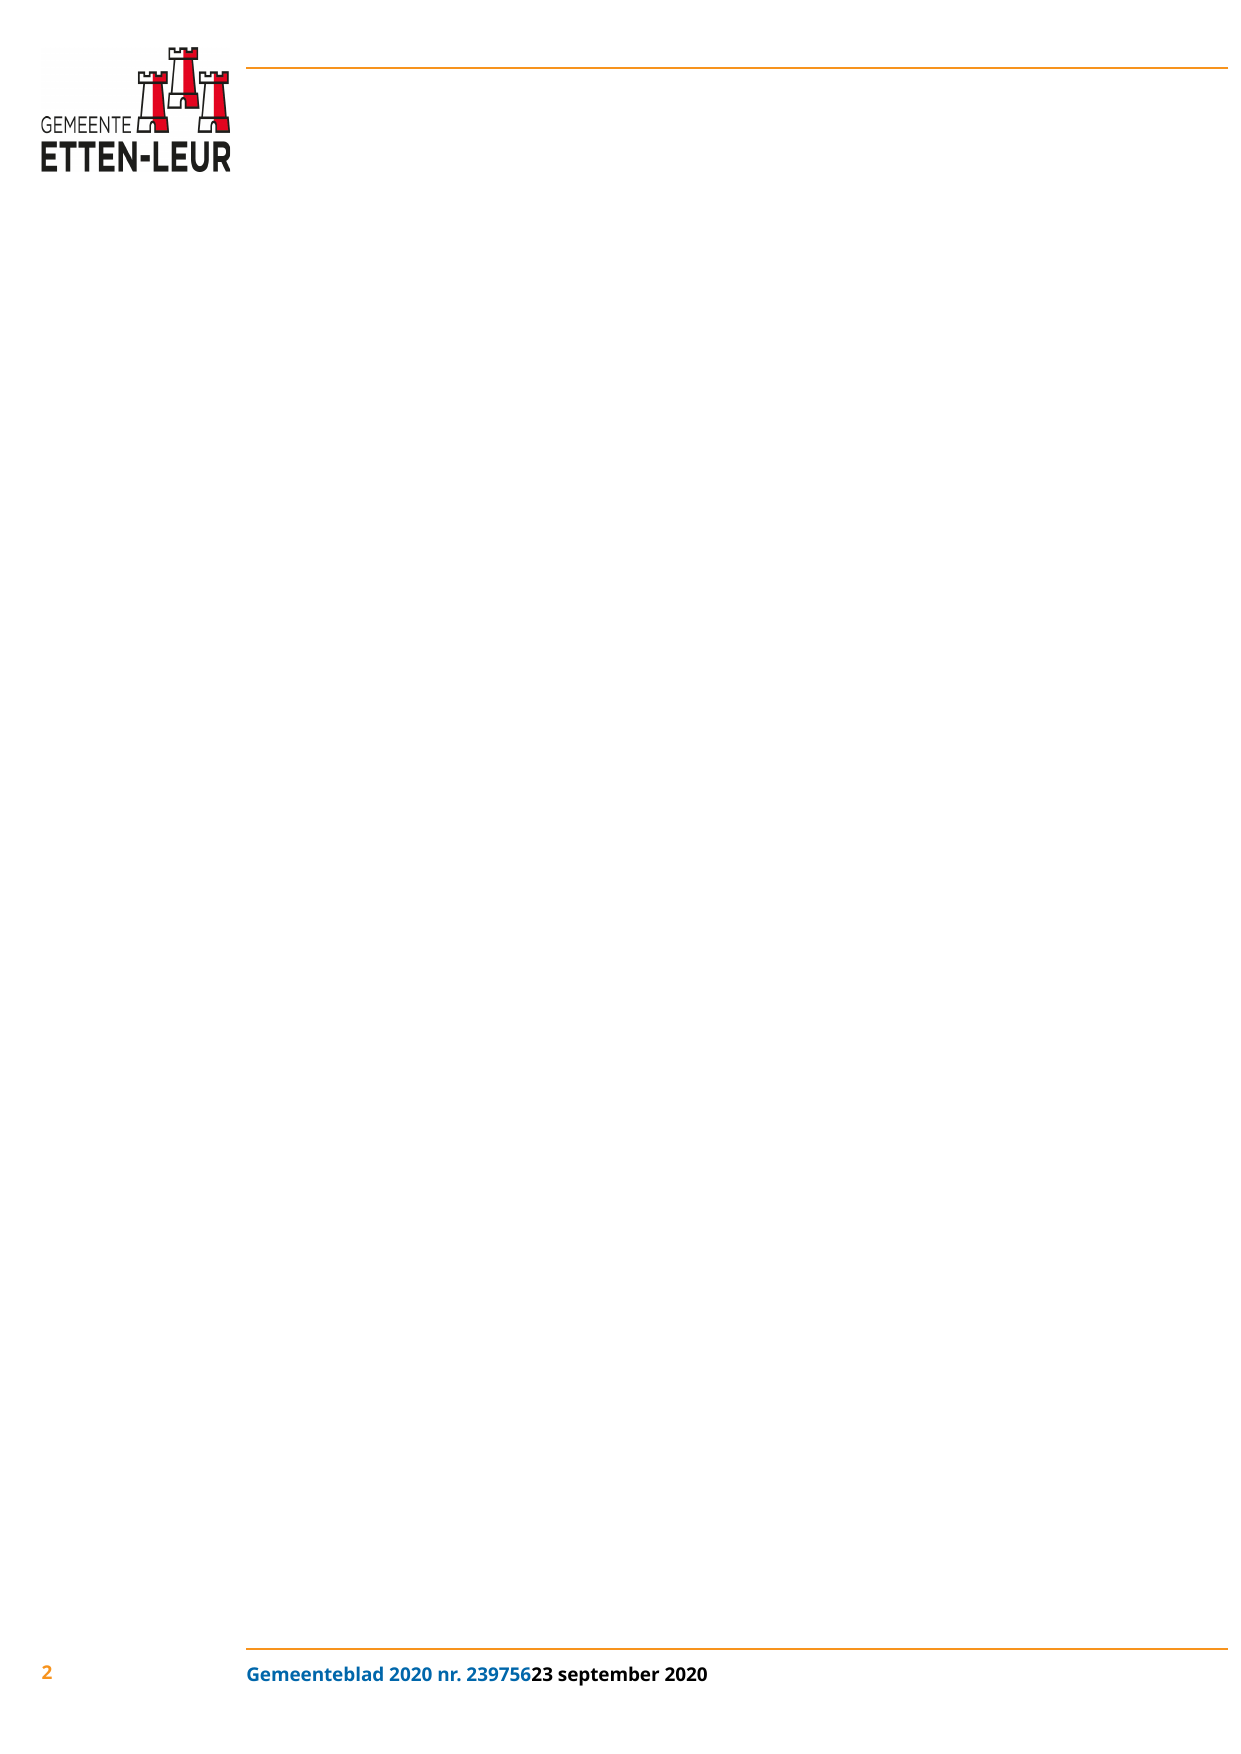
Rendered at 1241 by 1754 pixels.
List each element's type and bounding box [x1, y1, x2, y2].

picture [41, 47, 231, 172]
